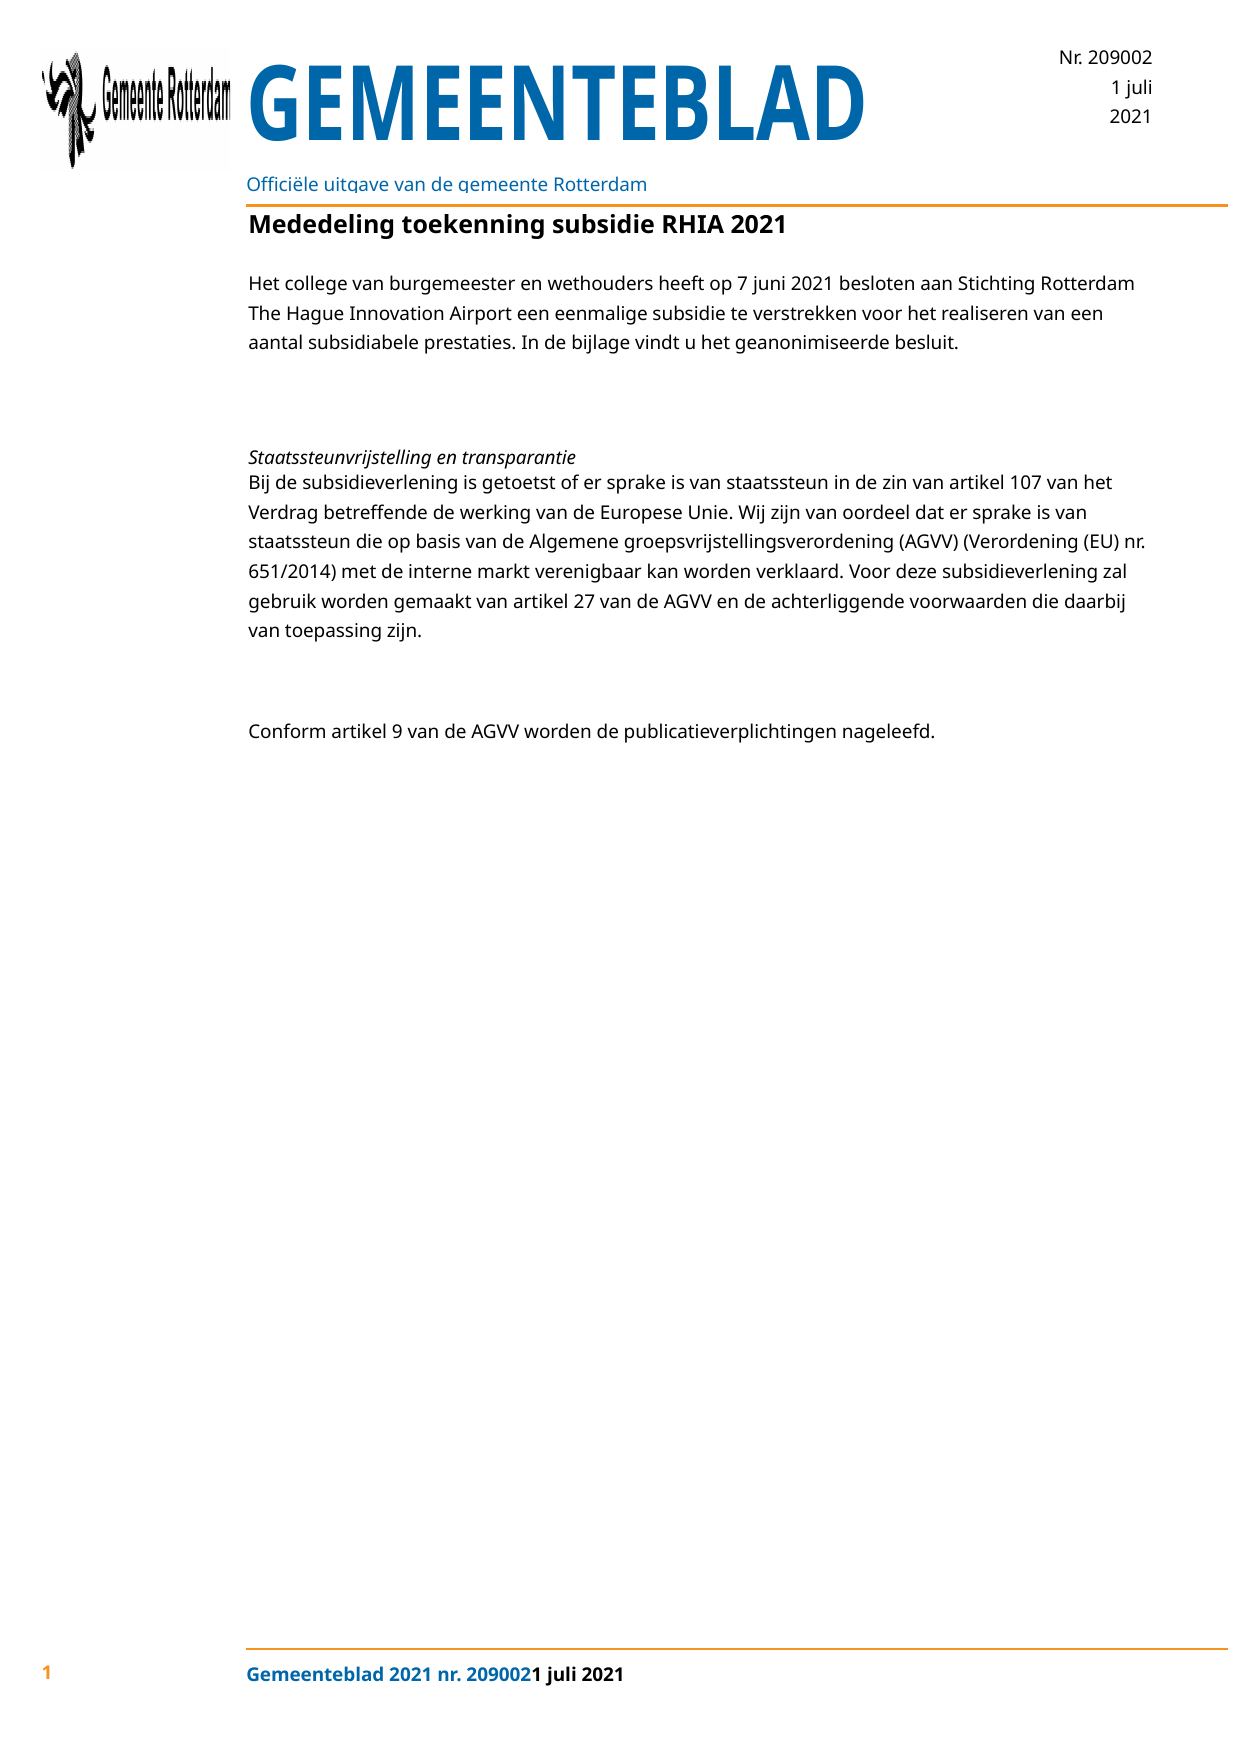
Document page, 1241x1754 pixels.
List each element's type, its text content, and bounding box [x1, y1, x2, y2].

text Bij de subsidieverlening is getoetst of er sprake is van staatssteun in de zin van artikel 107 van het Verdrag betreffende de werking van de Europese Unie. Wij zijn van oordeel dat er sprake is van staatssteun die op basis van de Algemene groepsvrijstellingsverordening (AGVV) (Verordening (EU) nr. 651/2014) met de interne markt verenigbaar kan worden verklaard. Voor deze subsidieverlening zal gebruik worden gemaakt van artikel 27 van de AGVV en de achterliggende voorwaarden die daarbij van toepassing zijn. [248, 469, 1152, 643]
text Mededeling toekenning subsidie RHIA 2021 [248, 207, 1152, 241]
picture [41, 47, 231, 172]
text Staatssteunvrijstelling en transparantie [248, 444, 1152, 469]
text Conform artikel 9 van de AGVV worden de publicatieverplichtingen nageleefd. [248, 718, 1152, 744]
text Het college van burgemeester en wethouders heeft op 7 juni 2021 besloten aan Stichting Rotterdam The Hague Innovation Airport een eenmalige subsidie te verstrekken voor het realiseren van een aantal subsidiabele prestaties. In de bijlage vindt u het geanonimiseerde besluit. [248, 270, 1152, 355]
